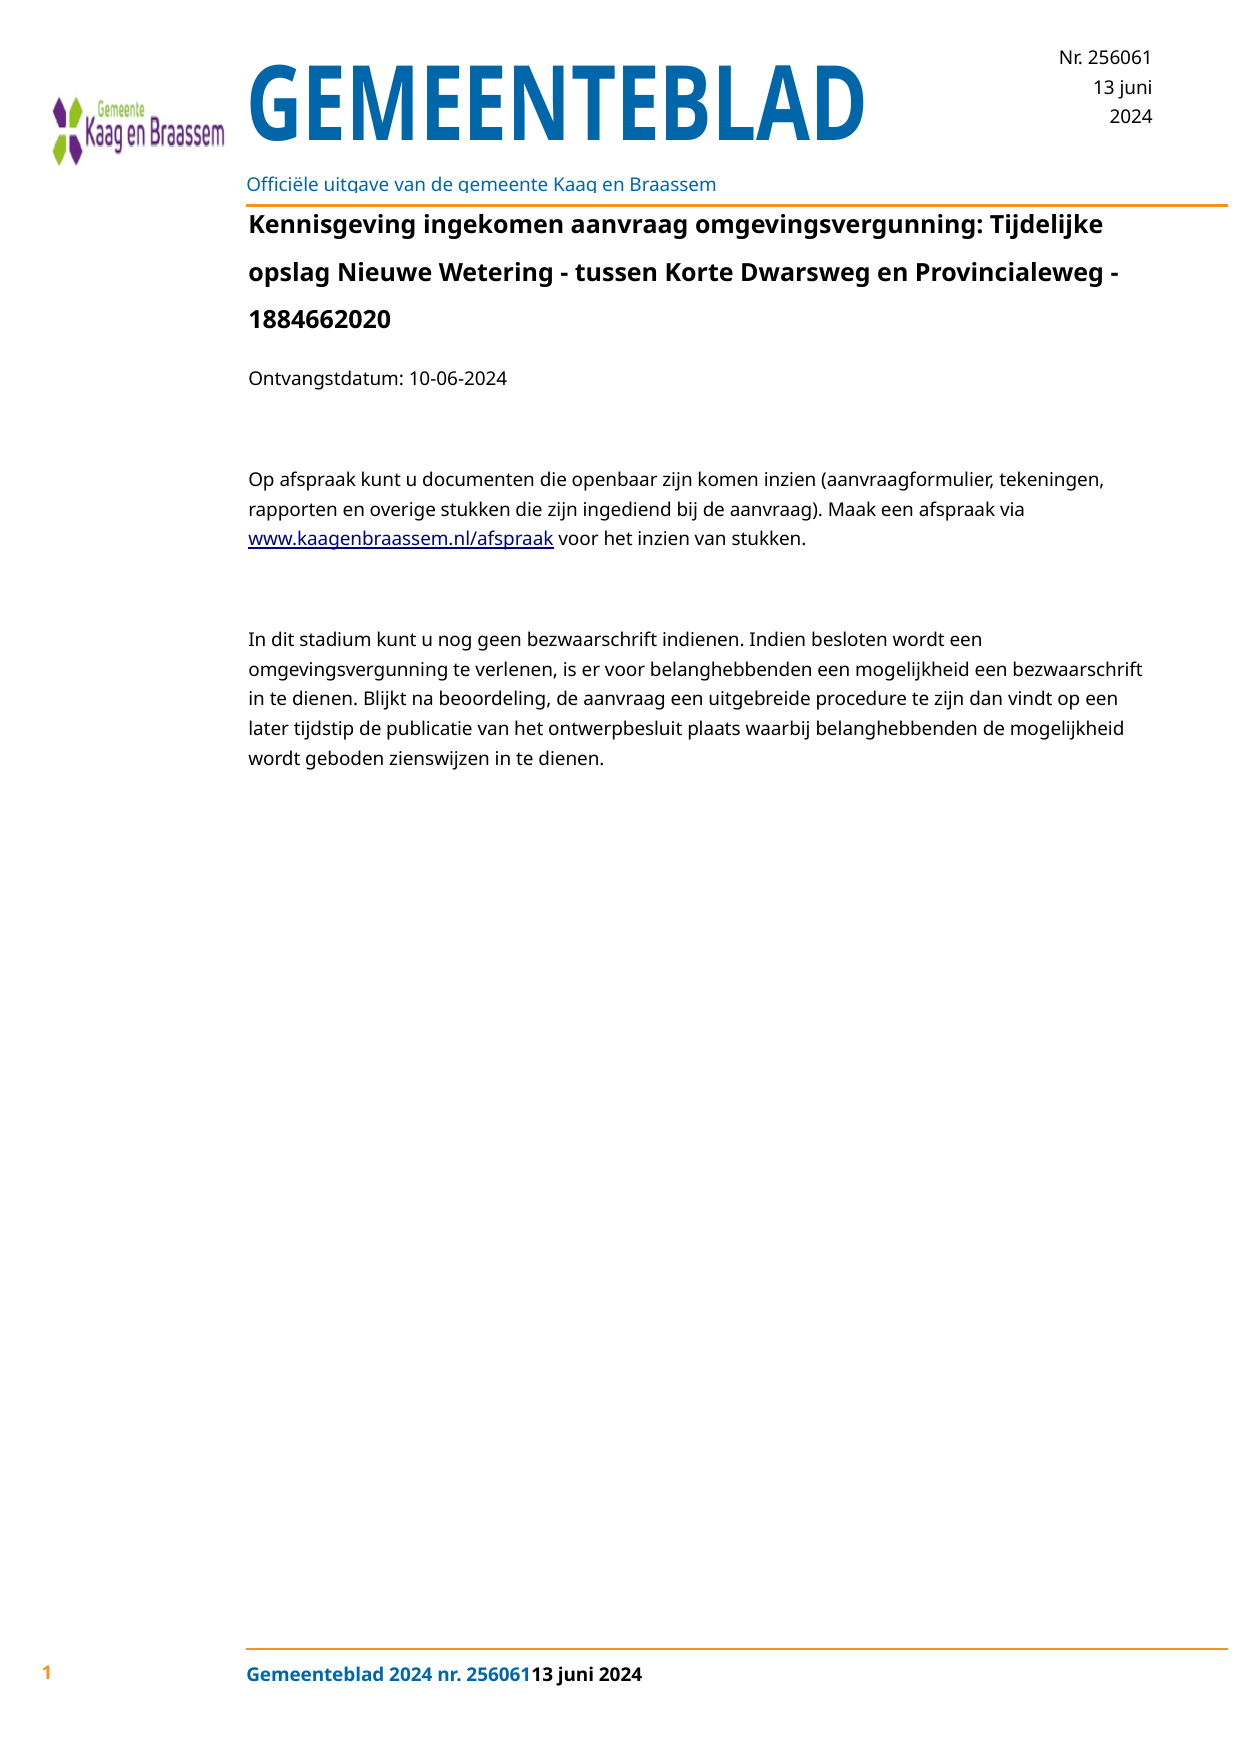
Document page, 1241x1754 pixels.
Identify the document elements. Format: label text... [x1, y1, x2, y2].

picture [41, 47, 231, 172]
text Op afspraak kunt u documenten die openbaar zijn komen inzien (aanvraagformulier, tekeningen, rapporten en overige stukken die zijn ingediend bij de aanvraag). Maak een afspraak via www.kaagenbraassem.nl/afspraak voor het inzien van stukken. [248, 466, 1152, 551]
text Ontvangstdatum: 10-06-2024 [248, 366, 1152, 391]
text Kennisgeving ingekomen aanvraag omgevingsvergunning: Tijdelijke opslag Nieuwe Wetering - tussen Korte Dwarsweg en Provincialeweg - 1884662020 [248, 207, 1152, 336]
text In dit stadium kunt u nog geen bezwaarschrift indienen. Indien besloten wordt een omgevingsvergunning te verlenen, is er voor belanghebbenden een mogelijkheid een bezwaarschrift in te dienen. Blijkt na beoordeling, de aanvraag een uitgebreide procedure te zijn dan vindt op een later tijdstip de publicatie van het ontwerpbesluit plaats waarbij belanghebbenden de mogelijkheid wordt geboden zienswijzen in te dienen. [248, 626, 1152, 770]
